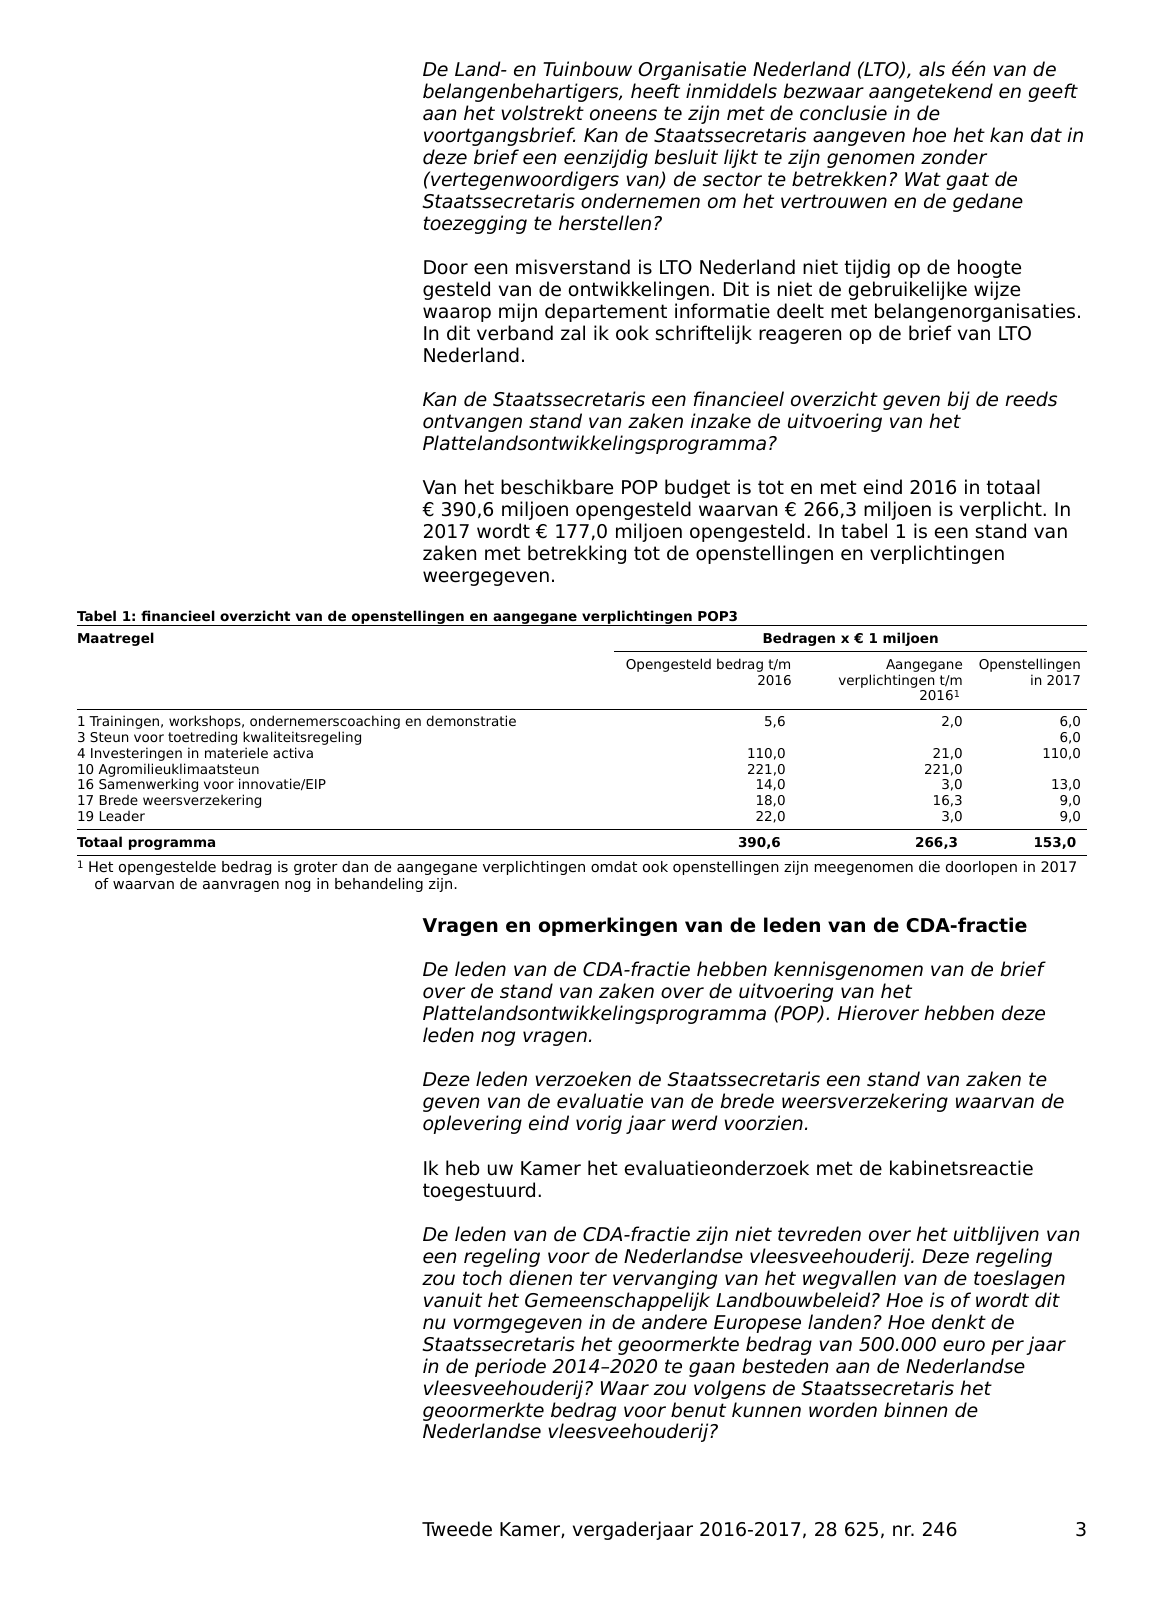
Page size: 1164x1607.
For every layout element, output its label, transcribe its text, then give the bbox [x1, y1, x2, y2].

table_cell [791, 730, 968, 746]
table_cell Maatregel [77, 626, 614, 708]
table_cell 3 Steun voor toetreding kwaliteitsregeling [77, 730, 614, 746]
table_header Tabel 1: financieel overzicht van de openstellingen en aangegane verplichtingen POP3 [77, 609, 1087, 625]
table_cell 110,0 [614, 746, 791, 761]
table_cell 110,0 [969, 746, 1087, 761]
text Kan de Staatssecretaris een financieel overzicht geven bij de reeds ontvangen stand van zaken inzake de uitvoering van het Plattelandsontwikkelingsprogramma? [422, 389, 1087, 455]
text Door een misverstand is LTO Nederland niet tijdig op de hoogte gesteld van de ontwikkelingen. Dit is niet de gebruikelijke wijze waarop mijn departement informatie deelt met belangenorganisaties. In dit verband zal ik ook schriftelijk reageren op de brief van LTO Nederland. [422, 257, 1087, 367]
table_cell 21,0 [791, 746, 968, 761]
table_cell [614, 730, 791, 746]
table_cell 17 Brede weersverzekering [77, 793, 614, 809]
table_cell 2,0 [791, 710, 968, 730]
text Deze leden verzoeken de Staatssecretaris een stand van zaken te geven van de evaluatie van de brede weersverzekering waarvan de oplevering eind vorig jaar werd voorzien. [422, 1069, 1087, 1135]
subtitle Vragen en opmerkingen van de leden van de CDA-fractie [422, 915, 1087, 937]
table_cell 14,0 [614, 777, 791, 793]
text De Land- en Tuinbouw Organisatie Nederland (LTO), als één van de belangenbehartigers, heeft inmiddels bezwaar aangetekend en geeft aan het volstrekt oneens te zijn met de conclusie in de voortgangsbrief. Kan de Staatssecretaris aangeven hoe het kan dat in deze brief een eenzijdig besluit lijkt te zijn genomen zonder (vertegenwoordigers van) de sector te betrekken? Wat gaat de Staatssecretaris ondernemen om het vertrouwen en de gedane toezegging te herstellen? [422, 59, 1087, 235]
text Van het beschikbare POP budget is tot en met eind 2016 in totaal € 390,6 miljoen opengesteld waarvan € 266,3 miljoen is verplicht. In 2017 wordt € 177,0 miljoen opengesteld. In tabel 1 is een stand van zaken met betrekking tot de openstellingen en verplichtingen weergegeven. [422, 477, 1087, 587]
table_cell [969, 761, 1087, 777]
table_cell Openstellingen in 2017 [969, 652, 1087, 708]
table_cell Opengesteld bedrag t/m 2016 [614, 652, 791, 708]
table_cell 6,0 [969, 730, 1087, 746]
table_cell 1 Het opengestelde bedrag is groter dan de aangegane verplichtingen omdat ook openstellingen zijn meegenomen die doorlopen in 2017 of waarvan de aanvragen nog in behandeling zijn. [77, 856, 1087, 893]
table_cell 9,0 [969, 809, 1087, 829]
table_cell 4 Investeringen in materiele activa [77, 746, 614, 761]
table_cell 6,0 [969, 710, 1087, 730]
text De leden van de CDA-fractie zijn niet tevreden over het uitblijven van een regeling voor de Nederlandse vleesveehouderij. Deze regeling zou toch dienen ter vervanging van het wegvallen van de toeslagen vanuit het Gemeenschappelijk Landbouwbeleid? Hoe is of wordt dit nu vormgegeven in de andere Europese landen? Hoe denkt de Staatssecretaris het geoormerkte bedrag van 500.000 euro per jaar in de periode 2014–2020 te gaan besteden aan de Nederlandse vleesveehouderij? Waar zou volgens de Staatssecretaris het geoormerkte bedrag voor benut kunnen worden binnen de Nederlandse vleesveehouderij? [422, 1224, 1087, 1443]
table_cell 1 Trainingen, workshops, ondernemerscoaching en demonstratie [77, 710, 614, 730]
table_cell 153,0 [969, 830, 1087, 855]
table_cell 3,0 [791, 777, 968, 793]
table_cell 22,0 [614, 809, 791, 829]
text Ik heb uw Kamer het evaluatieonderzoek met de kabinetsreactie toegestuurd. [422, 1157, 1087, 1201]
table_cell 16,3 [791, 793, 968, 809]
table_cell 3,0 [791, 809, 968, 829]
table_cell 13,0 [969, 777, 1087, 793]
table_cell 19 Leader [77, 809, 614, 829]
table_cell 10 Agromilieuklimaatsteun [77, 761, 614, 777]
table_cell 221,0 [791, 761, 968, 777]
table_cell 16 Samenwerking voor innovatie/EIP [77, 777, 614, 793]
table_cell 266,3 [791, 830, 968, 855]
text De leden van de CDA-fractie hebben kennisgenomen van de brief over de stand van zaken over de uitvoering van het Plattelandsontwikkelingsprogramma (POP). Hierover hebben deze leden nog vragen. [422, 959, 1087, 1047]
table_cell 18,0 [614, 793, 791, 809]
table_cell 390,6 [614, 830, 791, 855]
table_cell 9,0 [969, 793, 1087, 809]
table_cell Totaal programma [77, 830, 614, 855]
table_cell Aangegane verplichtingen t/m 20161 [791, 652, 968, 708]
table_cell 5,6 [614, 710, 791, 730]
table_cell Bedragen x € 1 miljoen [614, 626, 1087, 651]
table_cell 221,0 [614, 761, 791, 777]
